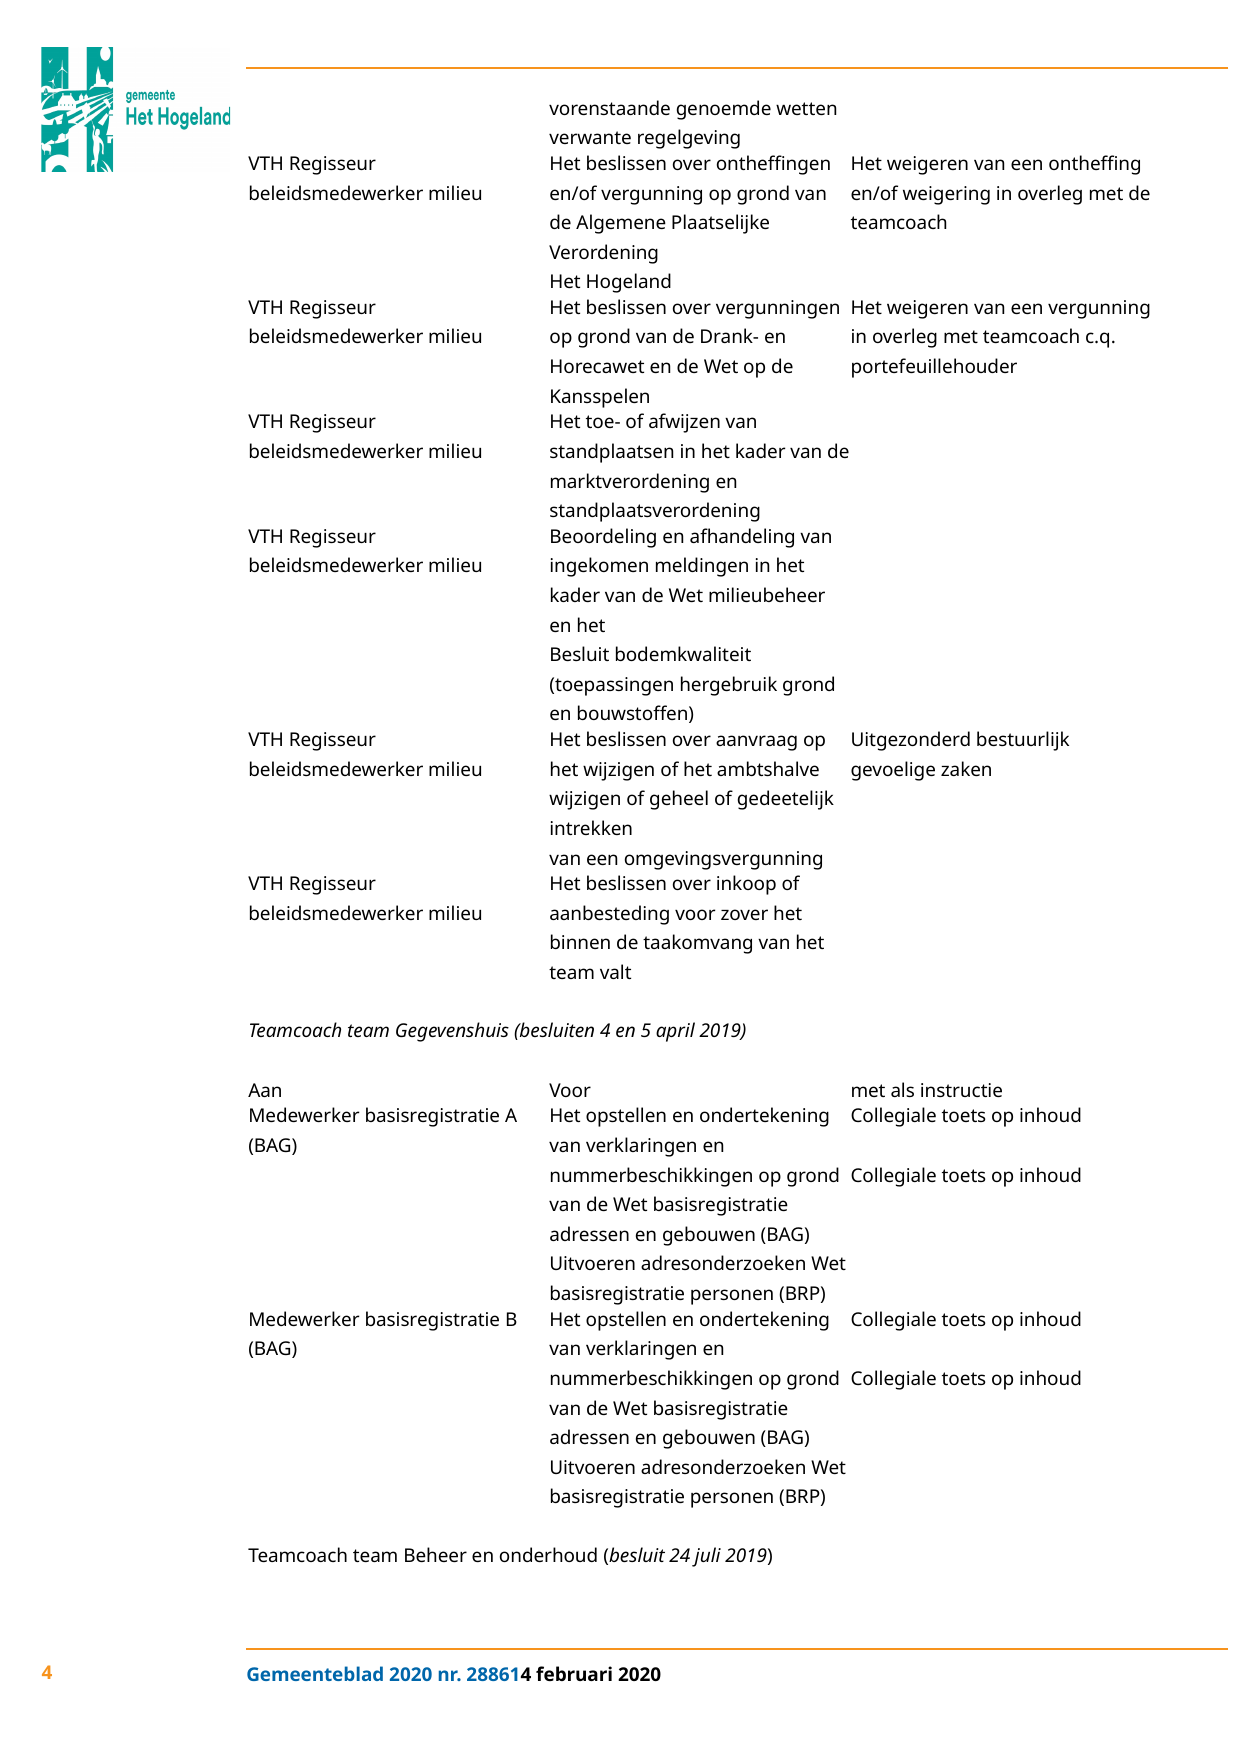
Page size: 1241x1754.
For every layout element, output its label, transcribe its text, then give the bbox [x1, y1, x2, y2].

table_cell VTH Regisseur beleidsmedewerker milieu [248, 150, 549, 294]
table_header Voor [549, 1077, 850, 1103]
table_cell [248, 95, 549, 150]
table_cell Het beslissen over inkoop of aanbesteding voor zover het binnen de taakomvang van het team valt [549, 870, 850, 985]
table_cell [850, 409, 1152, 523]
table_cell [850, 523, 1152, 726]
table_cell VTH Regisseur beleidsmedewerker milieu [248, 726, 549, 870]
text Teamcoach team Gegevenshuis (besluiten 4 en 5 april 2019) [248, 1018, 1152, 1043]
table_cell Medewerker basisregistratie A (BAG) [248, 1103, 549, 1306]
table_cell [850, 870, 1152, 985]
table_cell Het beslissen over vergunningen op grond van de Drank- en Horecawet en de Wet op de Kansspelen [549, 294, 850, 409]
table_cell Het weigeren van een vergunning in overleg met teamcoach c.q. portefeuillehouder [850, 294, 1152, 409]
table_cell Collegiale toets op inhoud Collegiale toets op inhoud [850, 1103, 1152, 1306]
table_cell VTH Regisseur beleidsmedewerker milieu [248, 523, 549, 726]
table_cell VTH Regisseur beleidsmedewerker milieu [248, 409, 549, 523]
table_cell Beoordeling en afhandeling van ingekomen meldingen in het kader van de Wet milieubeheer en het Besluit bodemkwaliteit (toepassingen hergebruik grond en bouwstoffen) [549, 523, 850, 726]
table_cell Collegiale toets op inhoud Collegiale toets op inhoud [850, 1306, 1152, 1509]
table_header Aan [248, 1077, 549, 1103]
table_cell VTH Regisseur beleidsmedewerker milieu [248, 870, 549, 985]
table_cell Medewerker basisregistratie B (BAG) [248, 1306, 549, 1509]
table_cell Het opstellen en ondertekening van verklaringen en nummerbeschikkingen op grond van de Wet basisregistratie adressen en gebouwen (BAG) Uitvoeren adresonderzoeken Wet basisregistratie personen (BRP) [549, 1103, 850, 1306]
table_cell VTH Regisseur beleidsmedewerker milieu [248, 294, 549, 409]
table_cell Het opstellen en ondertekening van verklaringen en nummerbeschikkingen op grond van de Wet basisregistratie adressen en gebouwen (BAG) Uitvoeren adresonderzoeken Wet basisregistratie personen (BRP) [549, 1306, 850, 1509]
text Teamcoach team Beheer en onderhoud (besluit 24 juli 2019) [248, 1542, 1152, 1568]
table_cell Het beslissen over ontheffingen en/of vergunning op grond van de Algemene Plaatselijke Verordening Het Hogeland [549, 150, 850, 294]
table_cell Het beslissen over aanvraag op het wijzigen of het ambtshalve wijzigen of geheel of gedeetelijk intrekken van een omgevingsvergunning [549, 726, 850, 870]
table_cell [850, 95, 1152, 150]
table_cell Het toe- of afwijzen van standplaatsen in het kader van de marktverordening en standplaatsverordening [549, 409, 850, 523]
picture [41, 47, 231, 172]
table_header met als instructie [850, 1077, 1152, 1103]
table_cell Het weigeren van een ontheffing en/of weigering in overleg met de teamcoach [850, 150, 1152, 294]
table_cell vorenstaande genoemde wetten verwante regelgeving [549, 95, 850, 150]
table_cell Uitgezonderd bestuurlijk gevoelige zaken [850, 726, 1152, 870]
